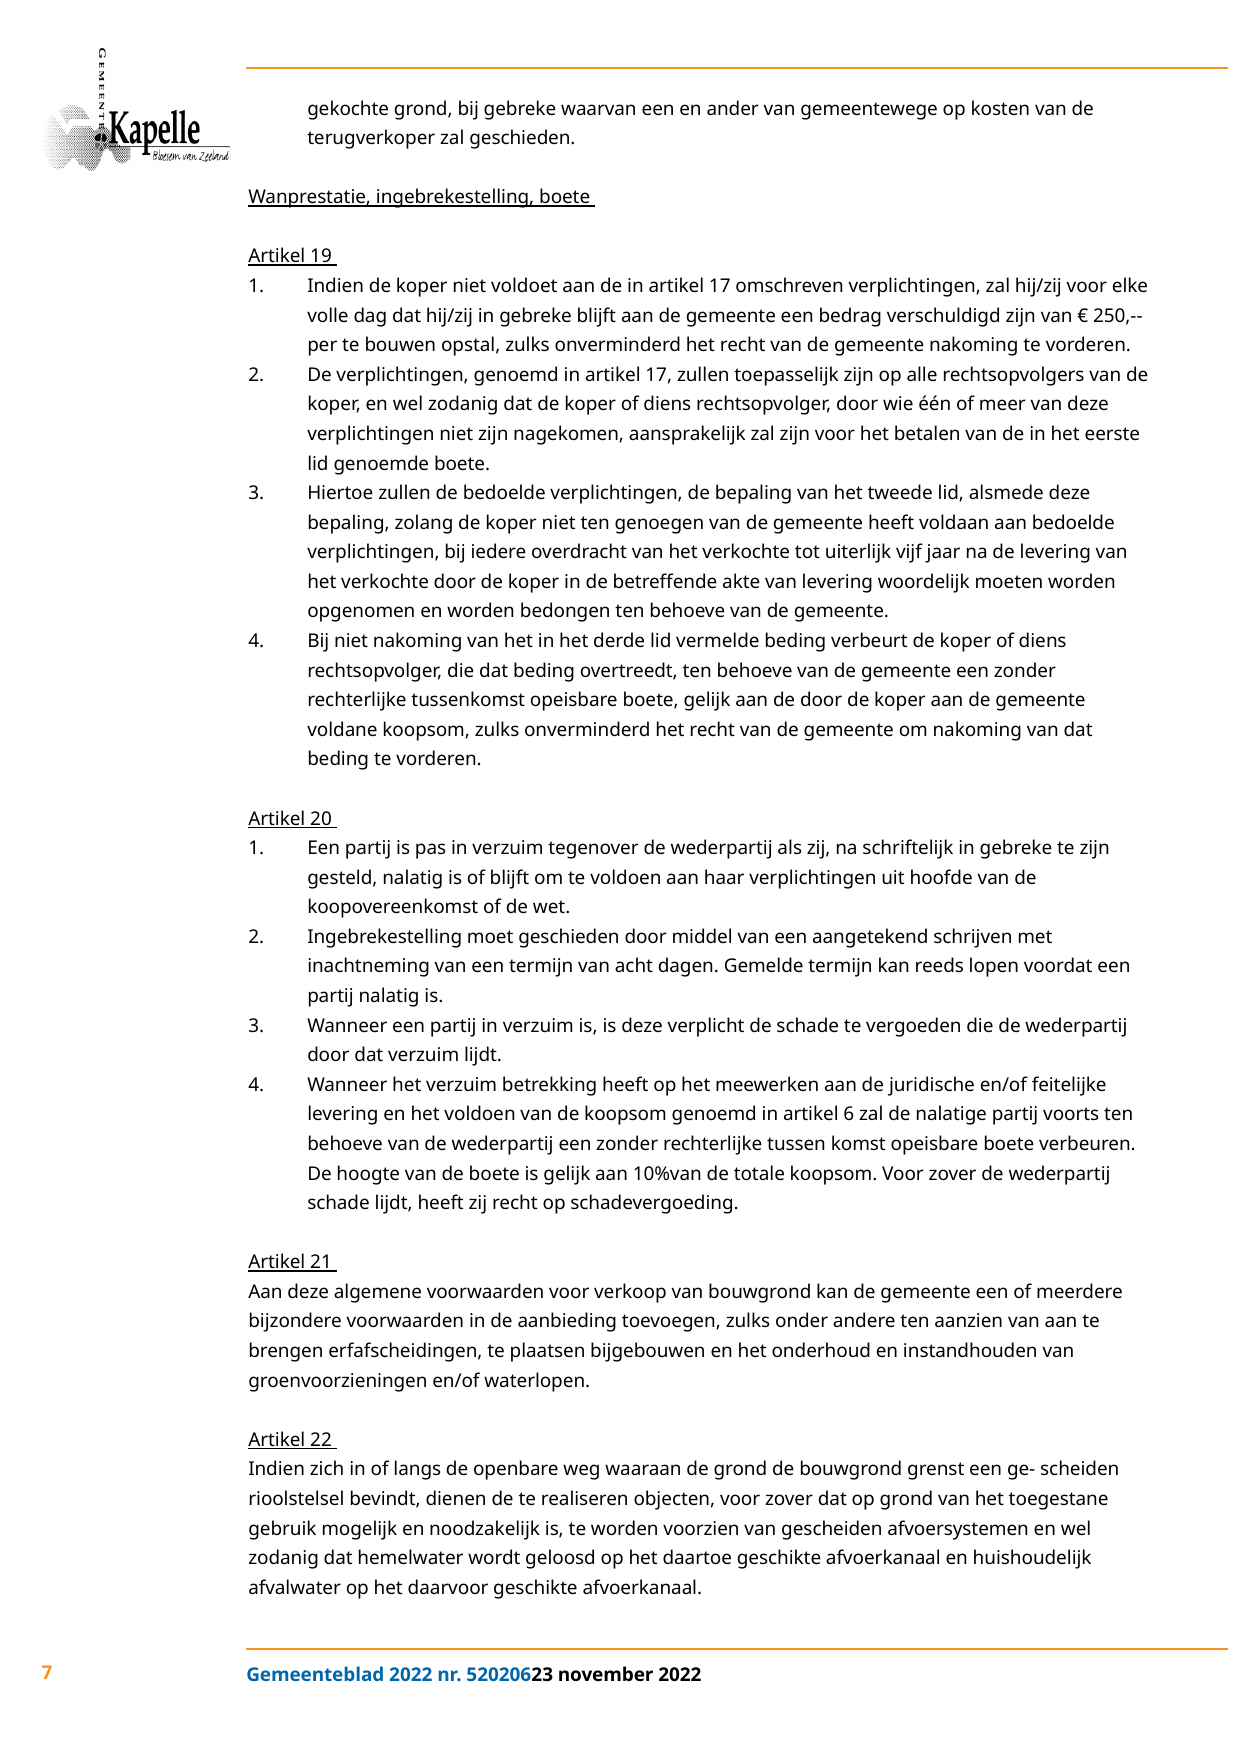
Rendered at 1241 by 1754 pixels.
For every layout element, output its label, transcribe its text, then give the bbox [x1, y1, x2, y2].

list Wanneer het verzuim betrekking heeft op het meewerken aan de juridische en/of feitelijke levering en het voldoen van de koopsom genoemd in artikel 6 zal de nalatige partij voorts ten behoeve van de wederpartij een zonder rechterlijke tussen komst opeisbare boete verbeuren. De hoogte van de boete is gelijk aan 10%van de totale koopsom. Voor zover de wederpartij schade lijdt, heeft zij recht op schadevergoeding. [248, 1071, 1152, 1215]
picture [41, 47, 231, 172]
list Hiertoe zullen de bedoelde verplichtingen, de bepaling van het tweede lid, alsmede deze bepaling, zolang de koper niet ten genoegen van de gemeente heeft voldaan aan bedoelde verplichtingen, bij iedere overdracht van het verkochte tot uiterlijk vijf jaar na de levering van het verkochte door de koper in de betreffende akte van levering woordelijk moeten worden opgenomen en worden bedongen ten behoeve van de gemeente. [248, 479, 1152, 623]
text Artikel 21 [248, 1248, 1152, 1274]
list Ingebrekestelling moet geschieden door middel van een aangetekend schrijven met inachtneming van een termijn van acht dagen. Gemelde termijn kan reeds lopen voordat een partij nalatig is. [248, 923, 1152, 1008]
text Artikel 22 [248, 1426, 1152, 1452]
text Artikel 19 [248, 243, 1152, 268]
text Wanprestatie, ingebrekestelling, boete [248, 183, 1152, 209]
list Een partij is pas in verzuim tegenover de wederpartij als zij, na schriftelijk in gebreke te zijn gesteld, nalatig is of blijft om te voldoen aan haar verplichtingen uit hoofde van de koopovereenkomst of de wet. [248, 834, 1152, 919]
list Wanneer een partij in verzuim is, is deze verplicht de schade te vergoeden die de wederpartij door dat verzuim lijdt. [248, 1012, 1152, 1067]
text Aan deze algemene voorwaarden voor verkoop van bouwgrond kan de gemeente een of meerdere bijzondere voorwaarden in de aanbieding toevoegen, zulks onder andere ten aanzien van aan te brengen erfafscheidingen, te plaatsen bijgebouwen en het onderhoud en instandhouden van groenvoorzieningen en/of waterlopen. [248, 1278, 1152, 1393]
list Bij niet nakoming van het in het derde lid vermelde beding verbeurt de koper of diens rechtsopvolger, die dat beding overtreedt, ten behoeve van de gemeente een zonder rechterlijke tussenkomst opeisbare boete, gelijk aan de door de koper aan de gemeente voldane koopsom, zulks onverminderd het recht van de gemeente om nakoming van dat beding te vorderen. [248, 627, 1152, 771]
text Indien zich in of langs de openbare weg waaraan de grond de bouwgrond grenst een ge- scheiden rioolstelsel bevindt, dienen de te realiseren objecten, voor zover dat op grond van het toegestane gebruik mogelijk en noodzakelijk is, te worden voorzien van gescheiden afvoersystemen en wel zodanig dat hemelwater wordt geloosd op het daartoe geschikte afvoerkanaal en huishoudelijk afvalwater op het daarvoor geschikte afvoerkanaal. [248, 1456, 1152, 1600]
text Artikel 20 [248, 805, 1152, 831]
list gekochte grond, bij gebreke waarvan een en ander van gemeentewege op kosten van de terugverkoper zal geschieden. [248, 95, 1152, 150]
list Indien de koper niet voldoet aan de in artikel 17 omschreven verplichtingen, zal hij/zij voor elke volle dag dat hij/zij in gebreke blijft aan de gemeente een bedrag verschuldigd zijn van € 250,-- per te bouwen opstal, zulks onverminderd het recht van de gemeente nakoming te vorderen. [248, 272, 1152, 357]
list De verplichtingen, genoemd in artikel 17, zullen toepasselijk zijn op alle rechtsopvolgers van de koper, en wel zodanig dat de koper of diens rechtsopvolger, door wie één of meer van deze verplichtingen niet zijn nagekomen, aansprakelijk zal zijn voor het betalen van de in het eerste lid genoemde boete. [248, 361, 1152, 476]
